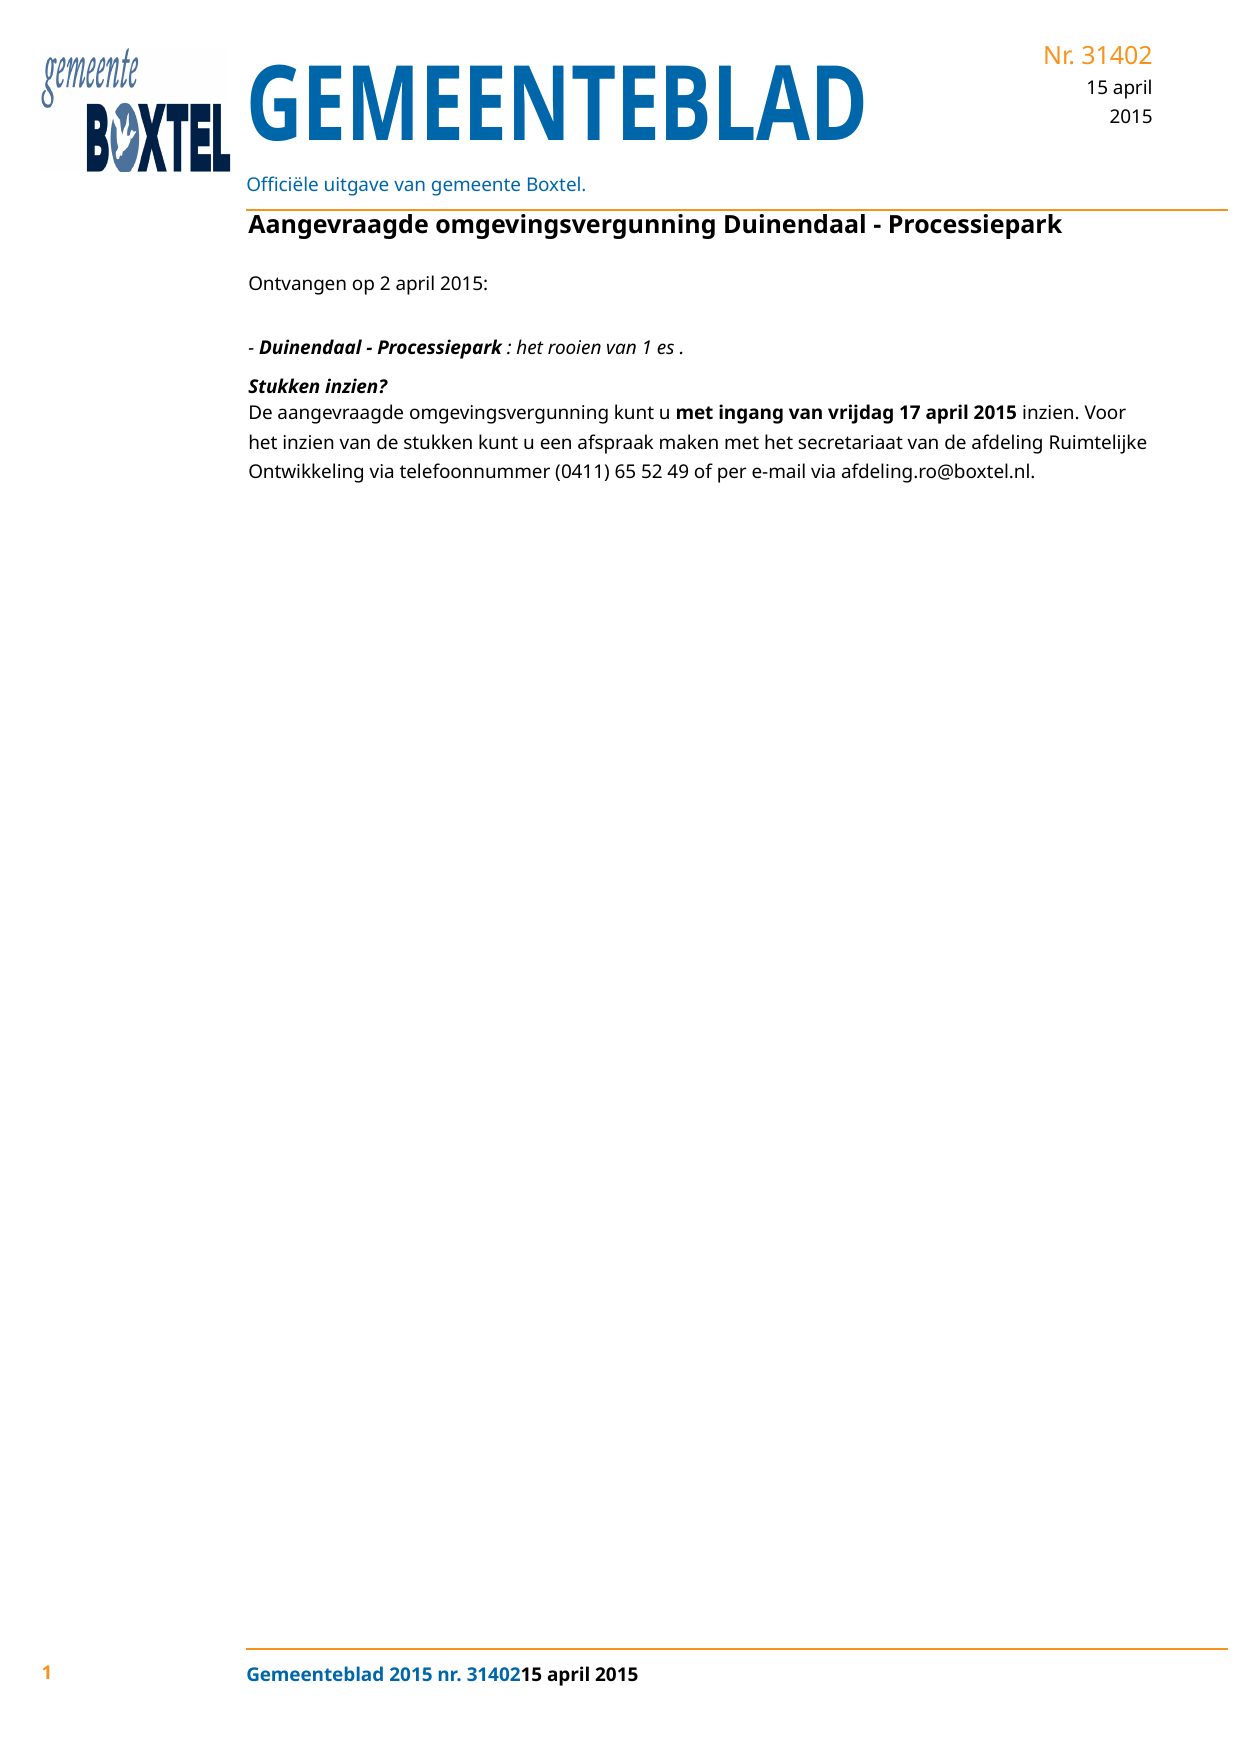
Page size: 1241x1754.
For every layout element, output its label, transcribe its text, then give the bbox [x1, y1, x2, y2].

text De aangevraagde omgevingsvergunning kunt u met ingang van vrijdag 17 april 2015 inzien. Voor het inzien van de stukken kunt u een afspraak maken met het secretariaat van de afdeling Ruimtelijke Ontwikkeling via telefoonnummer (0411) 65 52 49 of per e-mail via afdeling.ro@boxtel.nl. [248, 399, 1152, 484]
text Ontvangen op 2 april 2015: [248, 270, 1152, 296]
picture [41, 47, 231, 172]
text - Duinendaal - Processiepark : het rooien van 1 es . [248, 334, 1152, 360]
text Stukken inzien? [248, 373, 1152, 399]
text Aangevraagde omgevingsvergunning Duinendaal - Processiepark [248, 211, 1152, 241]
